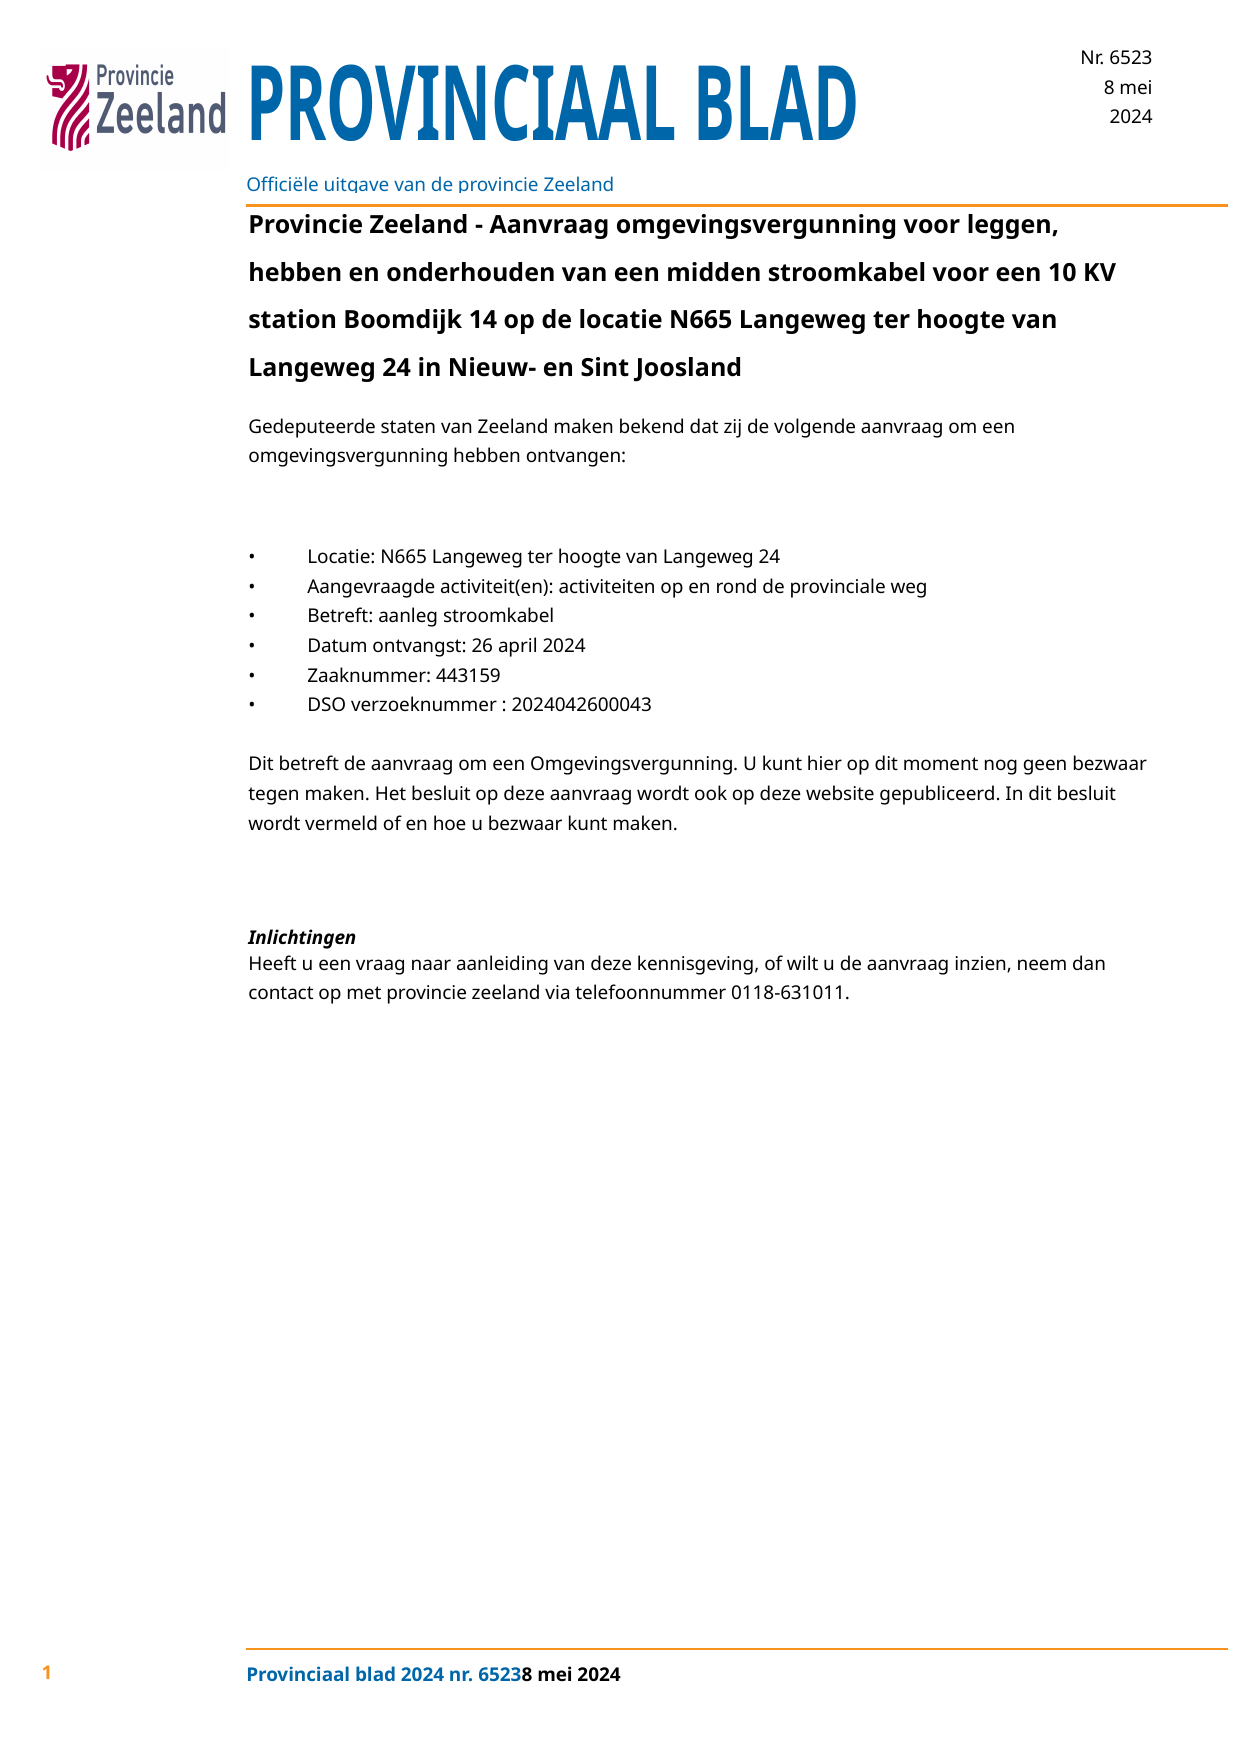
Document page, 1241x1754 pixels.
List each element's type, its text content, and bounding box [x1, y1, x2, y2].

text Inlichtingen [248, 924, 1152, 950]
list Aangevraagde activiteit(en): activiteiten op en rond de provinciale weg [248, 573, 1152, 599]
text Gedeputeerde staten van Zeeland maken bekend dat zij de volgende aanvraag om een omgevingsvergunning hebben ontvangen: [248, 413, 1152, 468]
picture [41, 47, 231, 172]
list Betreft: aanleg stroomkabel [248, 603, 1152, 628]
list Datum ontvangst: 26 april 2024 [248, 632, 1152, 658]
list DSO verzoeknummer : 2024042600043 [248, 691, 1152, 717]
list Zaaknummer: 443159 [248, 662, 1152, 688]
list Locatie: N665 Langeweg ter hoogte van Langeweg 24 [248, 543, 1152, 569]
text Provincie Zeeland - Aanvraag omgevingsvergunning voor leggen, hebben en onderhouden van een midden stroomkabel voor een 10 KV station Boomdijk 14 op de locatie N665 Langeweg ter hoogte van Langeweg 24 in Nieuw- en Sint Joosland [248, 207, 1152, 384]
text Heeft u een vraag naar aanleiding van deze kennisgeving, of wilt u de aanvraag inzien, neem dan contact op met provincie zeeland via telefoonnummer 0118-631011. [248, 950, 1152, 1005]
text Dit betreft de aanvraag om een Omgevingsvergunning. U kunt hier op dit moment nog geen bezwaar tegen maken. Het besluit op deze aanvraag wordt ook op deze website gepubliceerd. In dit besluit wordt vermeld of en hoe u bezwaar kunt maken. [248, 751, 1152, 836]
